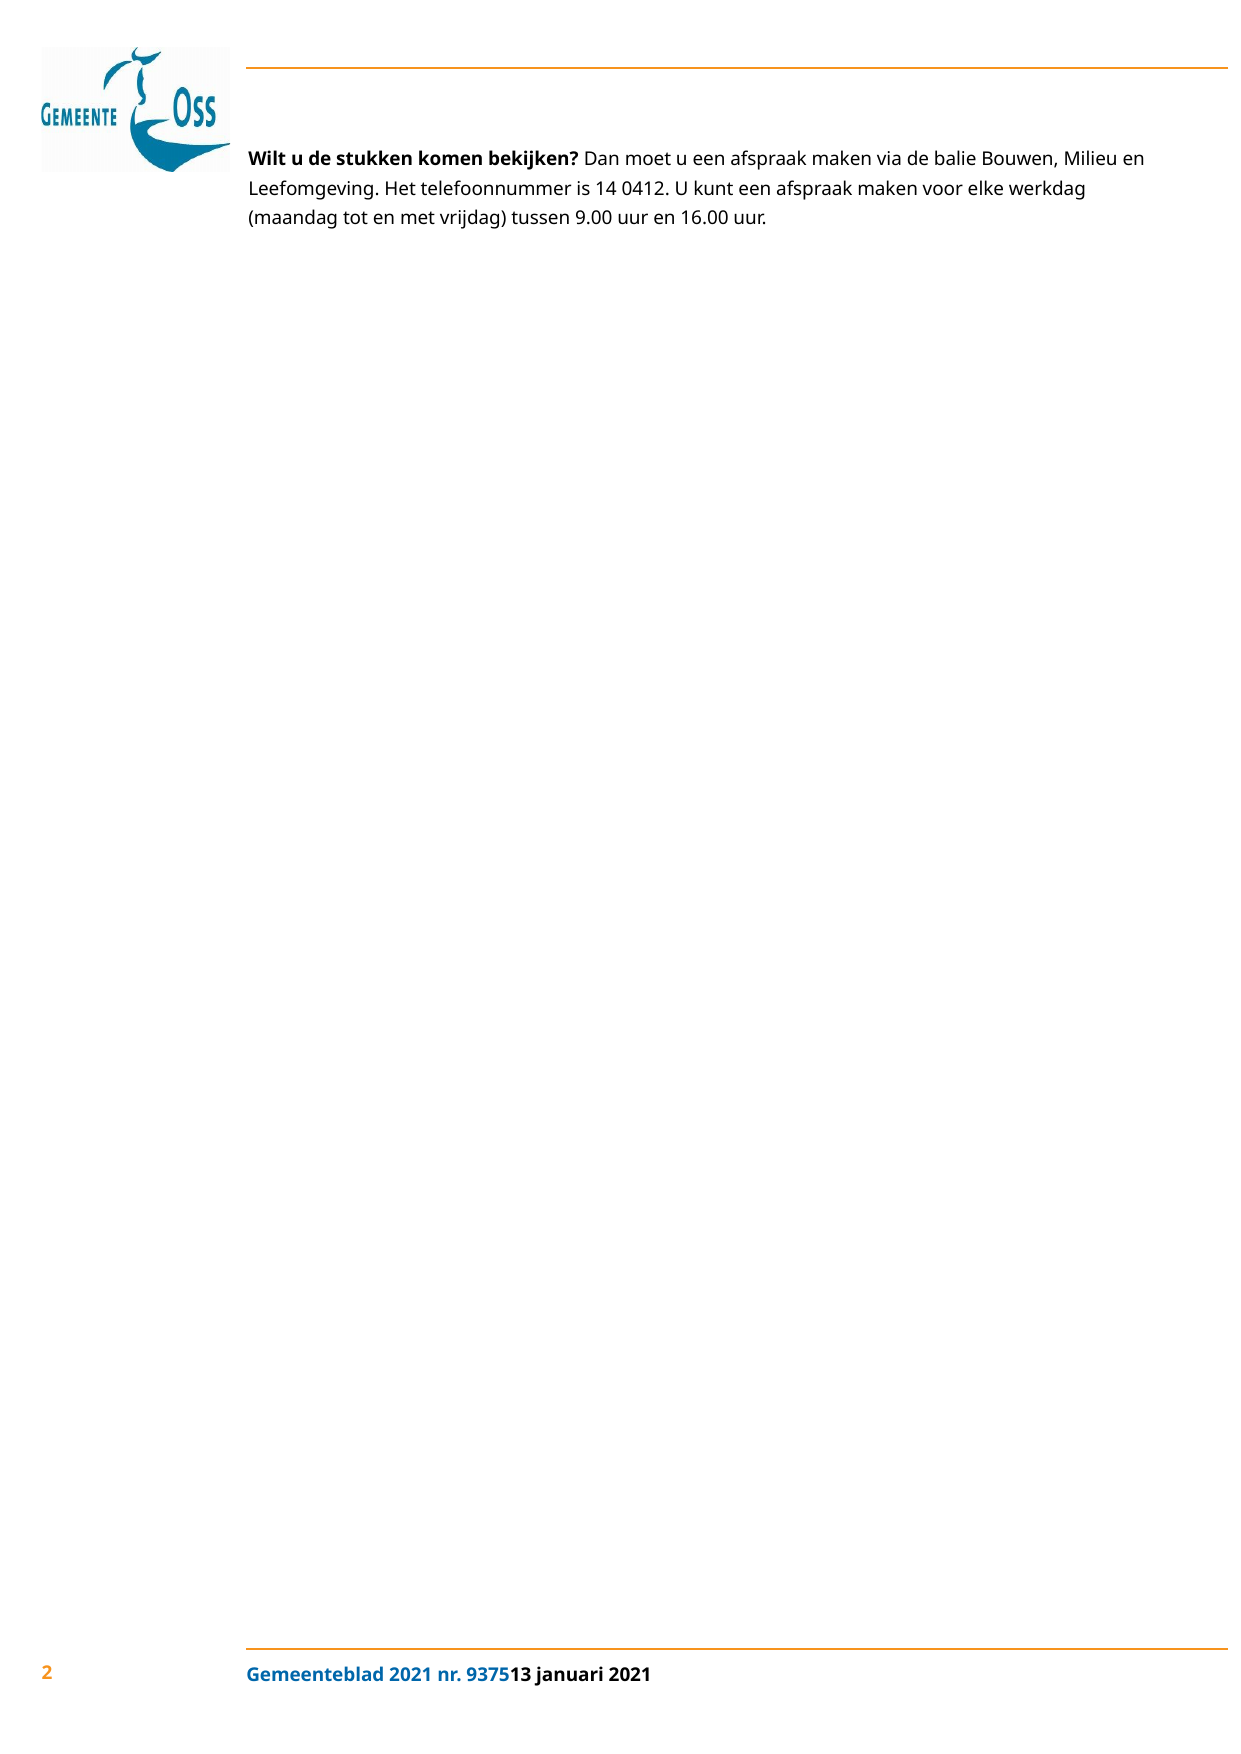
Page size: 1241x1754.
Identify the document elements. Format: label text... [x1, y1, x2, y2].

picture [41, 47, 231, 172]
text Wilt u de stukken komen bekijken? Dan moet u een afspraak maken via de balie Bouwen, Milieu en Leefomgeving. Het telefoonnummer is 14 0412. U kunt een afspraak maken voor elke werkdag (maandag tot en met vrijdag) tussen 9.00 uur en 16.00 uur. [248, 145, 1152, 230]
